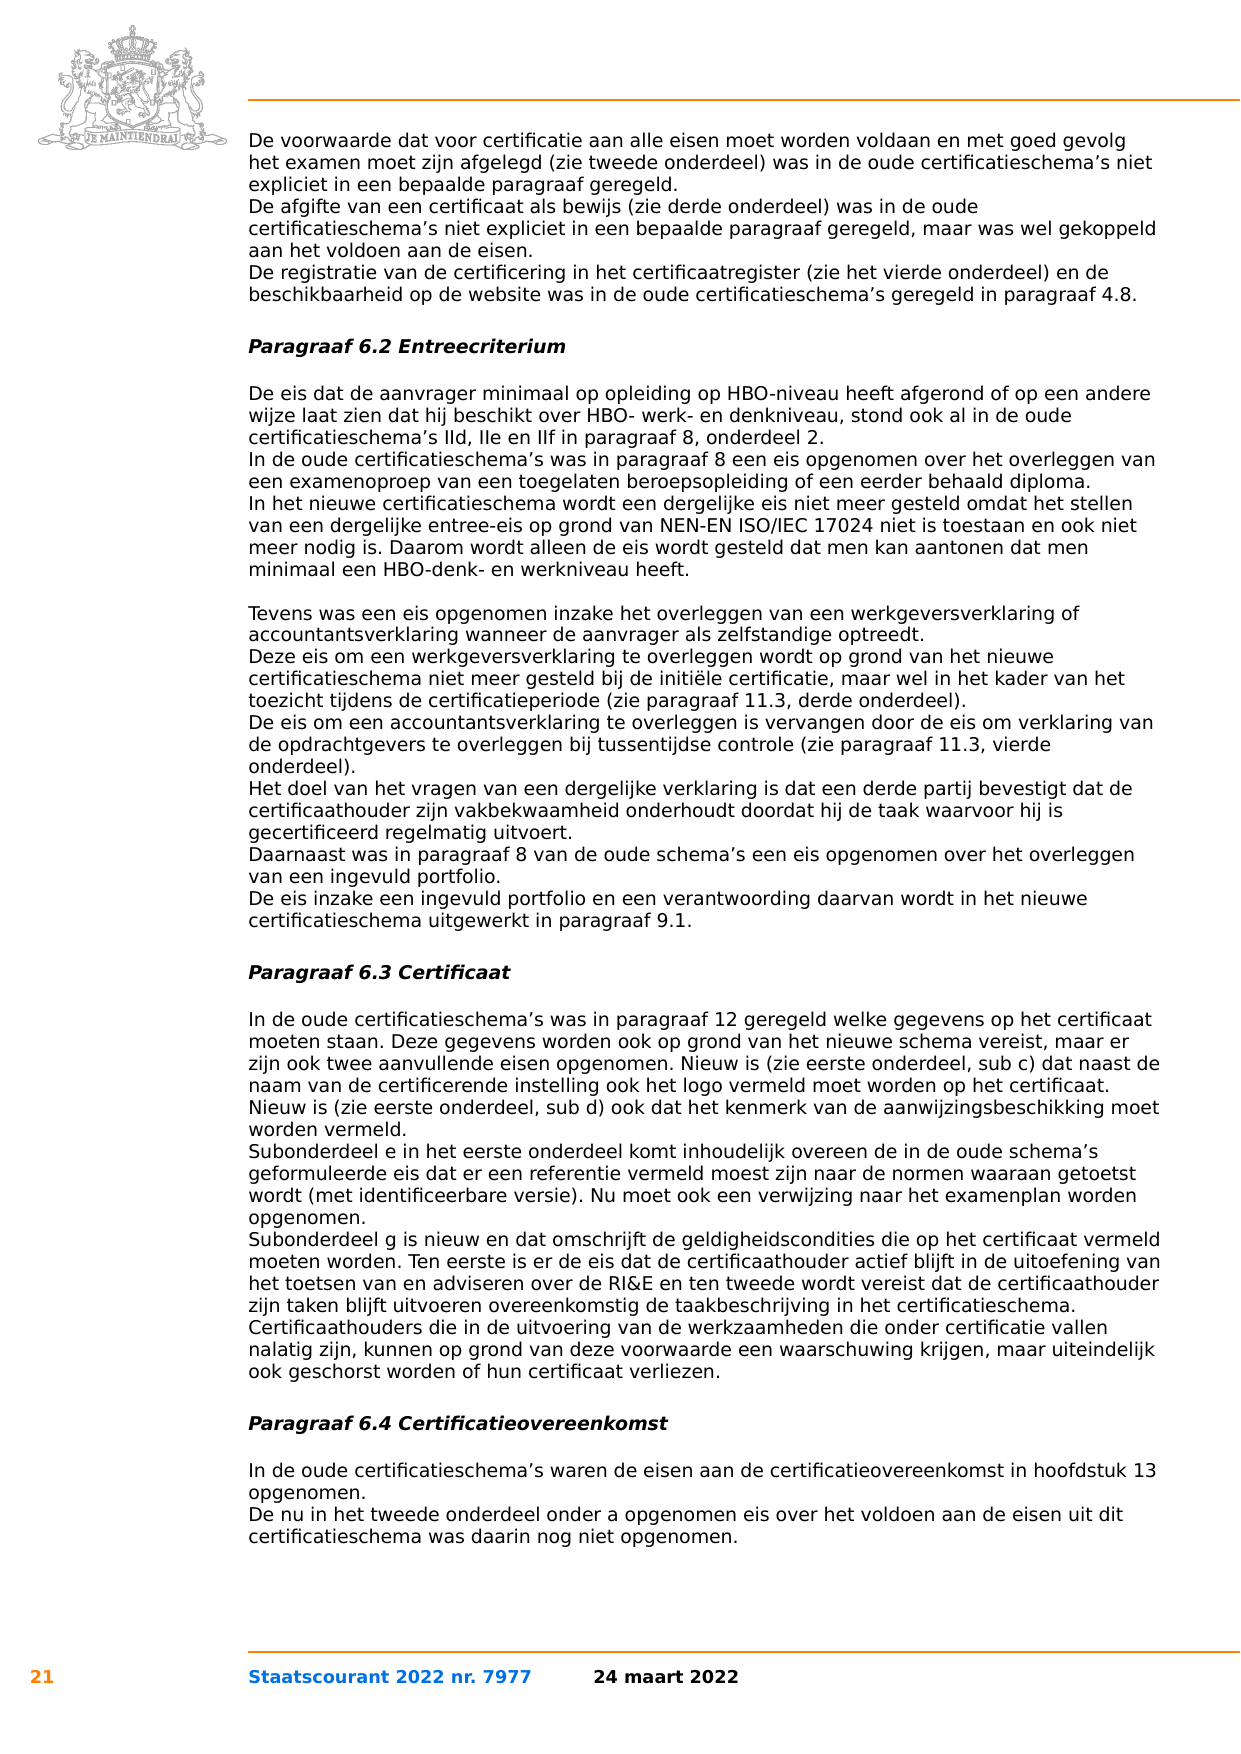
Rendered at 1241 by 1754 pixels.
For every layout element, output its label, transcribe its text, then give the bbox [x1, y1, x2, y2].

text De voorwaarde dat voor certificatie aan alle eisen moet worden voldaan en met goed gevolg het examen moet zijn afgelegd (zie tweede onderdeel) was in de oude certificatieschema’s niet expliciet in een bepaalde paragraaf geregeld. [248, 130, 1163, 196]
text In de oude certificatieschema’s was in paragraaf 12 geregeld welke gegevens op het certificaat moeten staan. Deze gegevens worden ook op grond van het nieuwe schema vereist, maar er zijn ook twee aanvullende eisen opgenomen. Nieuw is (zie eerste onderdeel, sub c) dat naast de naam van de certificerende instelling ook het logo vermeld moet worden op het certificaat. [248, 1009, 1163, 1097]
text De afgifte van een certificaat als bewijs (zie derde onderdeel) was in de oude certificatieschema’s niet expliciet in een bepaalde paragraaf geregeld, maar was wel gekoppeld aan het voldoen aan de eisen. [248, 196, 1163, 262]
text Daarnaast was in paragraaf 8 van de oude schema’s een eis opgenomen over het overleggen van een ingevuld portfolio. [248, 844, 1163, 888]
text In het nieuwe certificatieschema wordt een dergelijke eis niet meer gesteld omdat het stellen van een dergelijke entree-eis op grond van NEN-EN ISO/IEC 17024 niet is toestaan en ook niet meer nodig is. Daarom wordt alleen de eis wordt gesteld dat men kan aantonen dat men minimaal een HBO-denk- en werkniveau heeft. [248, 493, 1163, 581]
picture [38, 25, 227, 150]
text Nieuw is (zie eerste onderdeel, sub d) ook dat het kenmerk van de aanwijzingsbeschikking moet worden vermeld. [248, 1097, 1163, 1141]
text In de oude certificatieschema’s was in paragraaf 8 een eis opgenomen over het overleggen van een examenoproep van een toegelaten beroepsopleiding of een eerder behaald diploma. [248, 449, 1163, 493]
subtitle Paragraaf 6.2 Entreecriterium [248, 336, 1163, 358]
subtitle Paragraaf 6.4 Certificatieovereenkomst [248, 1413, 1163, 1435]
text Deze eis om een werkgeversverklaring te overleggen wordt op grond van het nieuwe certificatieschema niet meer gesteld bij de initiële certificatie, maar wel in het kader van het toezicht tijdens de certificatieperiode (zie paragraaf 11.3, derde onderdeel). [248, 646, 1163, 712]
text De nu in het tweede onderdeel onder a opgenomen eis over het voldoen aan de eisen uit dit certificatieschema was daarin nog niet opgenomen. [248, 1504, 1163, 1548]
text De eis om een accountantsverklaring te overleggen is vervangen door de eis om verklaring van de opdrachtgevers te overleggen bij tussentijdse controle (zie paragraaf 11.3, vierde onderdeel). [248, 712, 1163, 778]
text Subonderdeel e in het eerste onderdeel komt inhoudelijk overeen de in de oude schema’s geformuleerde eis dat er een referentie vermeld moest zijn naar de normen waaraan getoetst wordt (met identificeerbare versie). Nu moet ook een verwijzing naar het examenplan worden opgenomen. [248, 1141, 1163, 1229]
text Tevens was een eis opgenomen inzake het overleggen van een werkgeversverklaring of accountantsverklaring wanneer de aanvrager als zelfstandige optreedt. [248, 602, 1163, 646]
text Het doel van het vragen van een dergelijke verklaring is dat een derde partij bevestigt dat de certificaathouder zijn vakbekwaamheid onderhoudt doordat hij de taak waarvoor hij is gecertificeerd regelmatig uitvoert. [248, 778, 1163, 844]
text Subonderdeel g is nieuw en dat omschrijft de geldigheidscondities die op het certificaat vermeld moeten worden. Ten eerste is er de eis dat de certificaathouder actief blijft in de uitoefening van het toetsen van en adviseren over de RI&E en ten tweede wordt vereist dat de certificaathouder zijn taken blijft uitvoeren overeenkomstig de taakbeschrijving in het certificatieschema. Certificaathouders die in de uitvoering van de werkzaamheden die onder certificatie vallen nalatig zijn, kunnen op grond van deze voorwaarde een waarschuwing krijgen, maar uiteindelijk ook geschorst worden of hun certificaat verliezen. [248, 1229, 1163, 1383]
text In de oude certificatieschema’s waren de eisen aan de certificatieovereenkomst in hoofdstuk 13 opgenomen. [248, 1460, 1163, 1504]
text De registratie van de certificering in het certificaatregister (zie het vierde onderdeel) en de beschikbaarheid op de website was in de oude certificatieschema’s geregeld in paragraaf 4.8. [248, 262, 1163, 306]
subtitle Paragraaf 6.3 Certificaat [248, 962, 1163, 984]
text De eis dat de aanvrager minimaal op opleiding op HBO-niveau heeft afgerond of op een andere wijze laat zien dat hij beschikt over HBO- werk- en denkniveau, stond ook al in de oude certificatieschema’s IId, IIe en IIf in paragraaf 8, onderdeel 2. [248, 383, 1163, 449]
text De eis inzake een ingevuld portfolio en een verantwoording daarvan wordt in het nieuwe certificatieschema uitgewerkt in paragraaf 9.1. [248, 888, 1163, 932]
